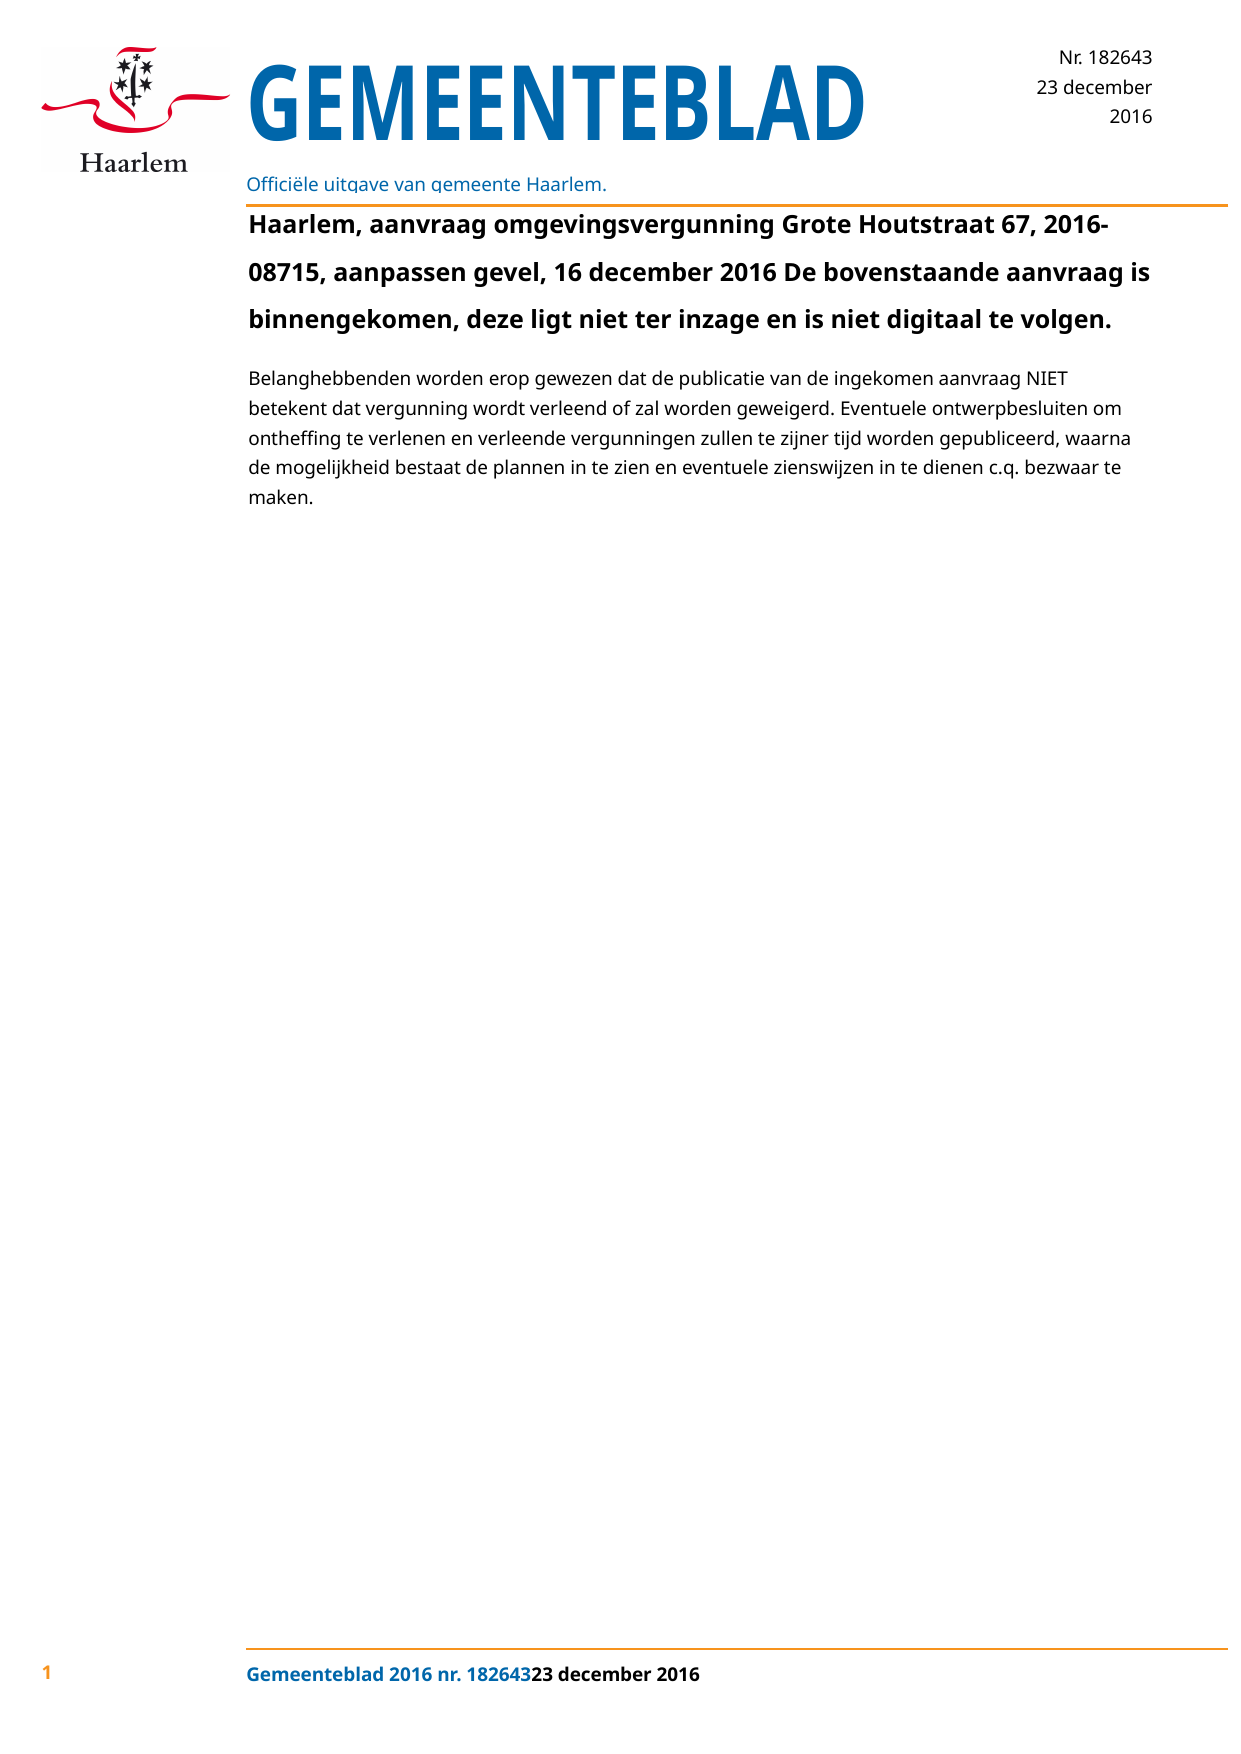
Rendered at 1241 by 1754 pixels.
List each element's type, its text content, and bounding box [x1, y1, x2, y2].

picture [41, 47, 231, 172]
text Haarlem, aanvraag omgevingsvergunning Grote Houtstraat 67, 2016-08715, aanpassen gevel, 16 december 2016 De bovenstaande aanvraag is binnengekomen, deze ligt niet ter inzage en is niet digitaal te volgen. [248, 207, 1152, 336]
text Belanghebbenden worden erop gewezen dat de publicatie van de ingekomen aanvraag NIET betekent dat vergunning wordt verleend of zal worden geweigerd. Eventuele ontwerpbesluiten om ontheffing te verlenen en verleende vergunningen zullen te zijner tijd worden gepubliceerd, waarna de mogelijkheid bestaat de plannen in te zien en eventuele zienswijzen in te dienen c.q. bezwaar te maken. [248, 366, 1152, 509]
